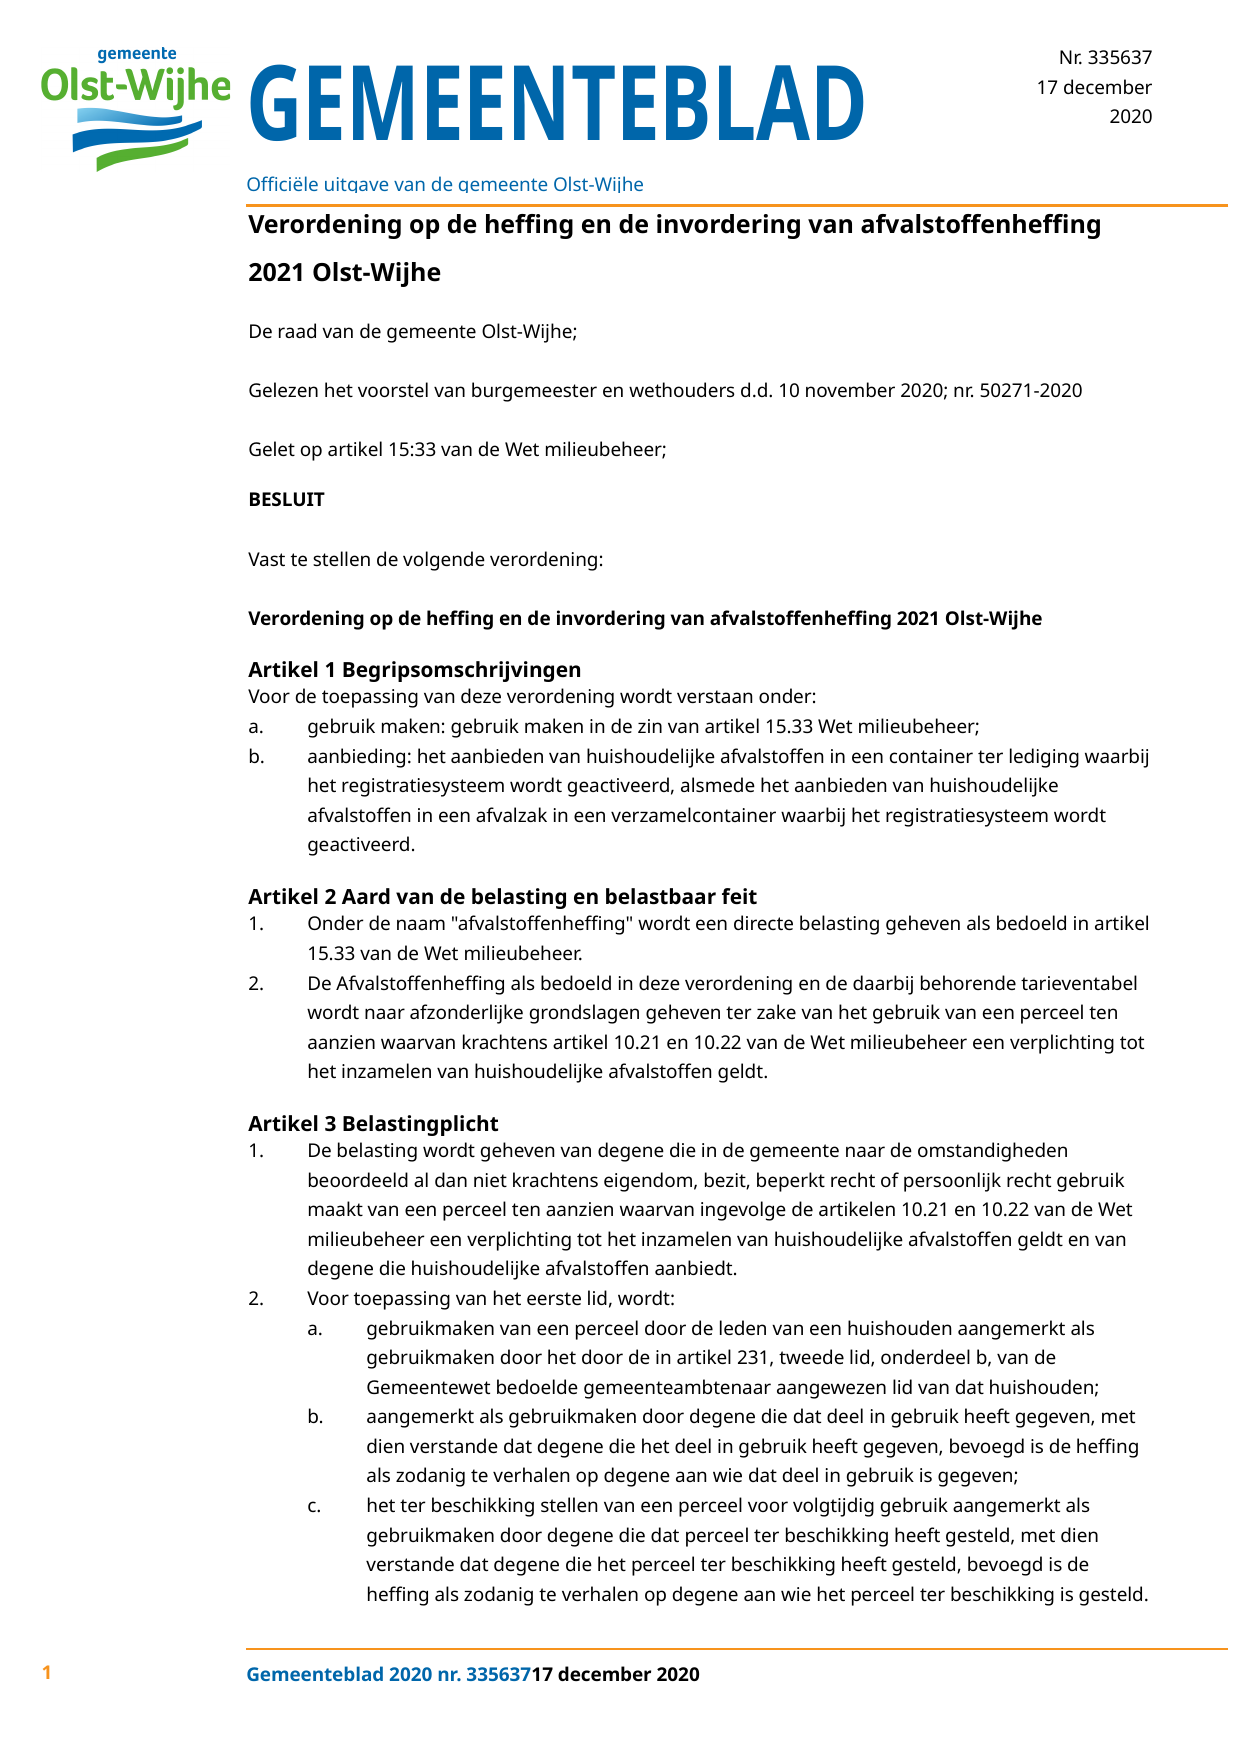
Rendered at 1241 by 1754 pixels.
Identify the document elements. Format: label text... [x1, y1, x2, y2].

list De belasting wordt geheven van degene die in de gemeente naar de omstandigheden beoordeeld al dan niet krachtens eigendom, bezit, beperkt recht of persoonlijk recht gebruik maakt van een perceel ten aanzien waarvan ingevolge de artikelen 10.21 en 10.22 van de Wet milieubeheer een verplichting tot het inzamelen van huishoudelijke afvalstoffen geldt en van degene die huishoudelijke afvalstoffen aanbiedt. [248, 1137, 1152, 1281]
list Onder de naam "afvalstoffenheffing" wordt een directe belasting geheven als bedoeld in artikel 15.33 van de Wet milieubeheer. [248, 911, 1152, 966]
text BESLUIT [248, 487, 1152, 512]
list aangemerkt als gebruikmaken door degene die dat deel in gebruik heeft gegeven, met dien verstande dat degene die het deel in gebruik heeft gegeven, bevoegd is de heffing als zodanig te verhalen op degene aan wie dat deel in gebruik is gegeven; [307, 1403, 1152, 1488]
text Artikel 1 Begripsomschrijvingen [248, 655, 1152, 684]
list aanbieding: het aanbieden van huishoudelijke afvalstoffen in een container ter lediging waarbij het registratiesysteem wordt geactiveerd, alsmede het aanbieden van huishoudelijke afvalstoffen in een afvalzak in een verzamelcontainer waarbij het registratiesysteem wordt geactiveerd. [248, 743, 1152, 857]
text De raad van de gemeente Olst-Wijhe; [248, 318, 1152, 344]
text Artikel 2 Aard van de belasting en belastbaar feit [248, 882, 1152, 911]
text Gelezen het voorstel van burgemeester en wethouders d.d. 10 november 2020; nr. 50271-2020 [248, 377, 1152, 403]
text Gelet op artikel 15:33 van de Wet milieubeheer; [248, 436, 1152, 462]
list De Afvalstoffenheffing als bedoeld in deze verordening en de daarbij behorende tarieventabel wordt naar afzonderlijke grondslagen geheven ter zake van het gebruik van een perceel ten aanzien waarvan krachtens artikel 10.21 en 10.22 van de Wet milieubeheer een verplichting tot het inzamelen van huishoudelijke afvalstoffen geldt. [248, 970, 1152, 1084]
text Vast te stellen de volgende verordening: [248, 546, 1152, 571]
text Voor de toepassing van deze verordening wordt verstaan onder: [248, 684, 1152, 709]
text Artikel 3 Belastingplicht [248, 1109, 1152, 1137]
list het ter beschikking stellen van een perceel voor volgtijdig gebruik aangemerkt als gebruikmaken door degene die dat perceel ter beschikking heeft gesteld, met dien verstande dat degene die het perceel ter beschikking heeft gesteld, bevoegd is de heffing als zodanig te verhalen op degene aan wie het perceel ter beschikking is gesteld. [307, 1492, 1152, 1607]
text Verordening op de heffing en de invordering van afvalstoffenheffing 2021 Olst-Wijhe [248, 207, 1152, 288]
list gebruik maken: gebruik maken in de zin van artikel 15.33 Wet milieubeheer; [248, 713, 1152, 739]
list gebruikmaken van een perceel door de leden van een huishouden aangemerkt als gebruikmaken door het door de in artikel 231, tweede lid, onderdeel b, van de Gemeentewet bedoelde gemeenteambtenaar aangewezen lid van dat huishouden; [307, 1315, 1152, 1400]
picture [41, 47, 231, 172]
list Voor toepassing van het eerste lid, wordt: [248, 1285, 1152, 1311]
text Verordening op de heffing en de invordering van afvalstoffenheffing 2021 Olst-Wijhe [248, 605, 1152, 631]
